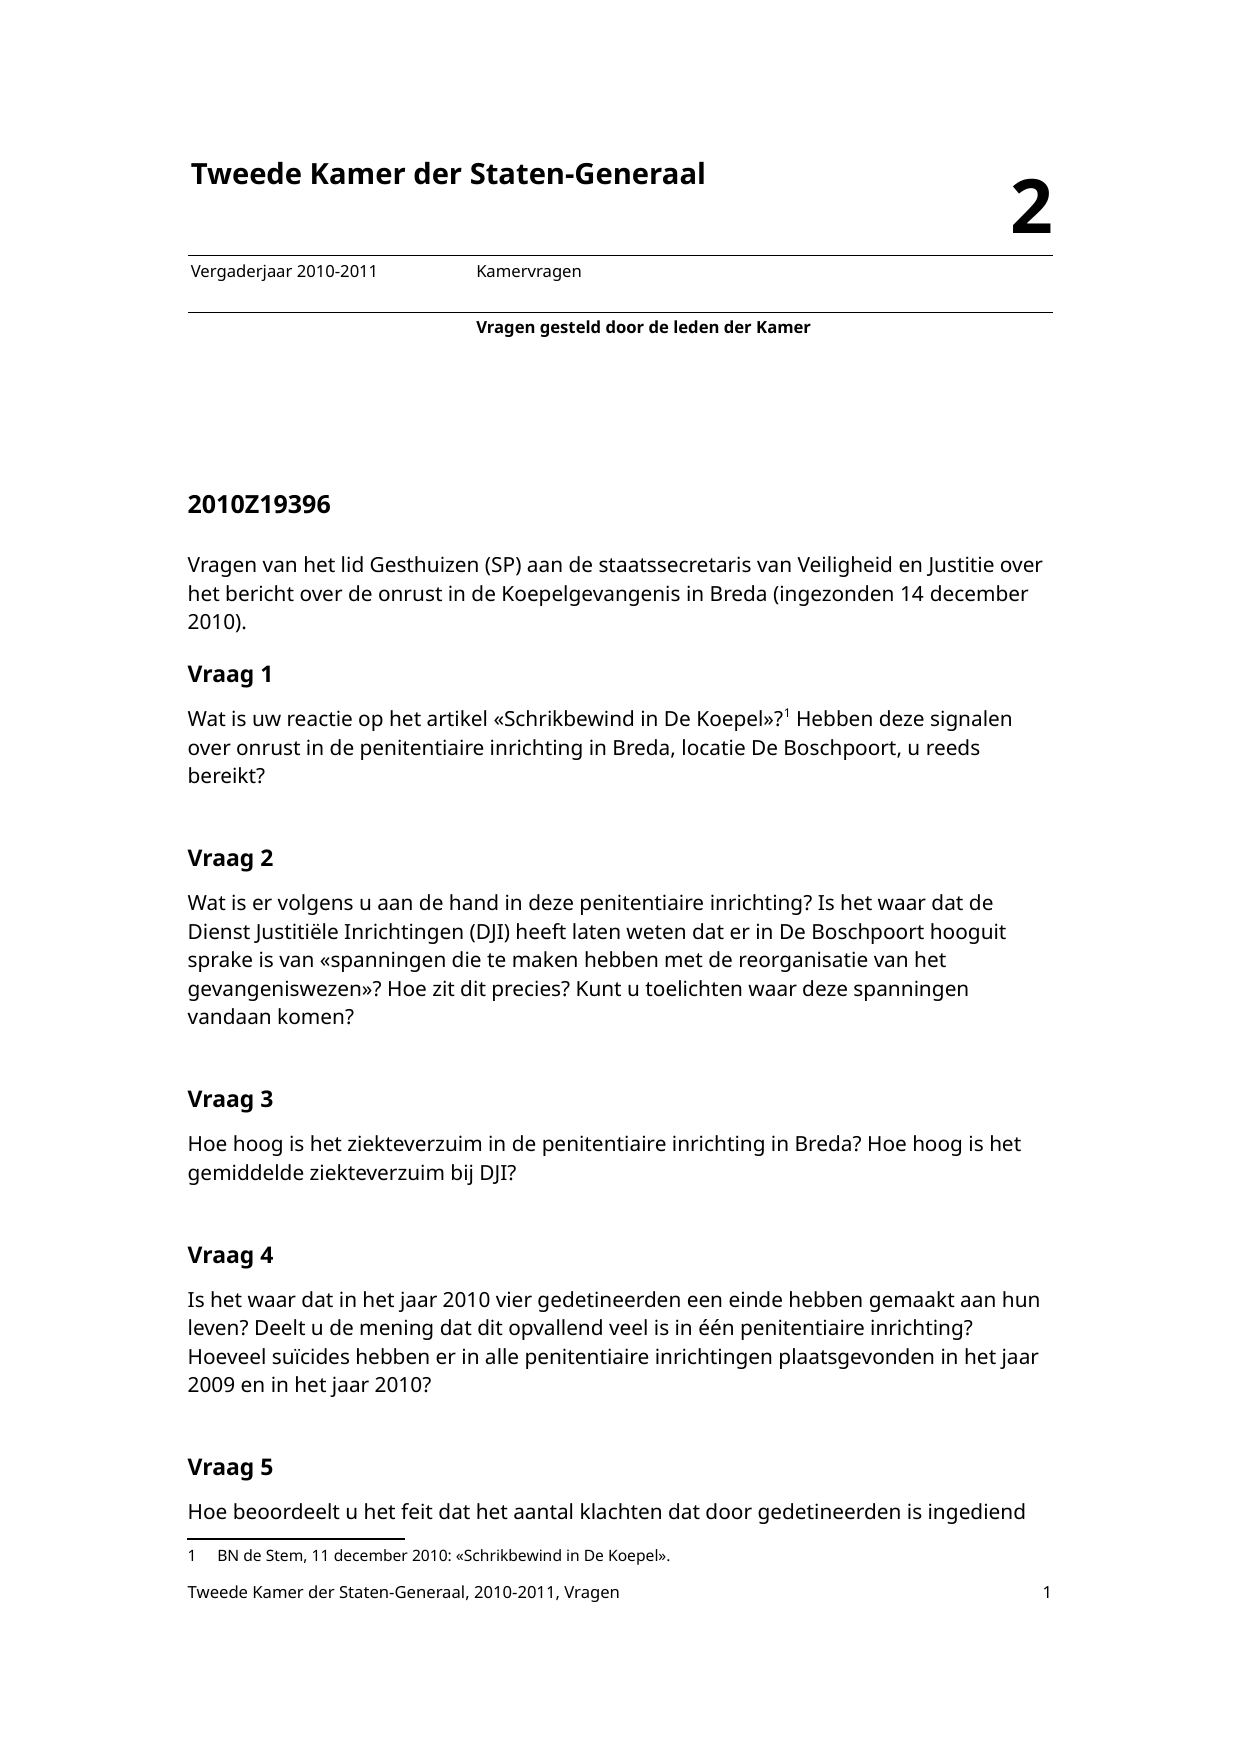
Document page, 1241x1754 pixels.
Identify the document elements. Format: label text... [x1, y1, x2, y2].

table_cell Vragen gesteld door de leden der Kamer [473, 313, 1053, 339]
table_cell Vergaderjaar 2010-2011 [188, 256, 473, 312]
text Is het waar dat in het jaar 2010 vier gedetineerden een einde hebben gemaakt aan hun leven? Deelt u de mening dat dit opvallend veel is in één penitentiaire inrichting? Hoeveel suïcides hebben er in alle penitentiaire inrichtingen plaatsgevonden in het jaar 2009 en in het jaar 2010? [187, 1285, 1053, 1399]
subtitle Vraag 2 [187, 842, 1053, 873]
text Hoe beoordeelt u het feit dat het aantal klachten dat door gedetineerden is ingediend [187, 1497, 1053, 1526]
table_header 2 [880, 150, 1053, 255]
table_cell Kamervragen [473, 256, 1053, 312]
text 2010Z19396 [187, 487, 1053, 521]
subtitle Vraag 3 [187, 1083, 1053, 1114]
text Wat is uw reactie op het artikel «Schrikbewind in De Koepel»? Hebben deze signalen over onrust in de penitentiaire inrichting in Breda, locatie De Boschpoort, u reeds bereikt? [187, 704, 1053, 790]
text BN de Stem, 11 december 2010: «Schrikbewind in De Koepel». [187, 1538, 1053, 1566]
table_header Tweede Kamer der Staten-Generaal [188, 150, 879, 255]
subtitle Vraag 1 [187, 658, 1053, 689]
text Vragen van het lid Gesthuizen (SP) aan de staatssecretaris van Veiligheid en Justitie over het bericht over de onrust in de Koepelgevangenis in Breda (ingezonden 14 december 2010). [187, 550, 1053, 636]
subtitle Vraag 5 [187, 1451, 1053, 1482]
text Hoe hoog is het ziekteverzuim in de penitentiaire inrichting in Breda? Hoe hoog is het gemiddelde ziekteverzuim bij DJI? [187, 1129, 1053, 1186]
subtitle Vraag 4 [187, 1239, 1053, 1270]
text Wat is er volgens u aan de hand in deze penitentiaire inrichting? Is het waar dat de Dienst Justitiële Inrichtingen (DJI) heeft laten weten dat er in De Boschpoort hooguit sprake is van «spanningen die te maken hebben met de reorganisatie van het gevangeniswezen»? Hoe zit dit precies? Kunt u toelichten waar deze spanningen vandaan komen? [187, 888, 1053, 1031]
table_cell [188, 313, 473, 339]
